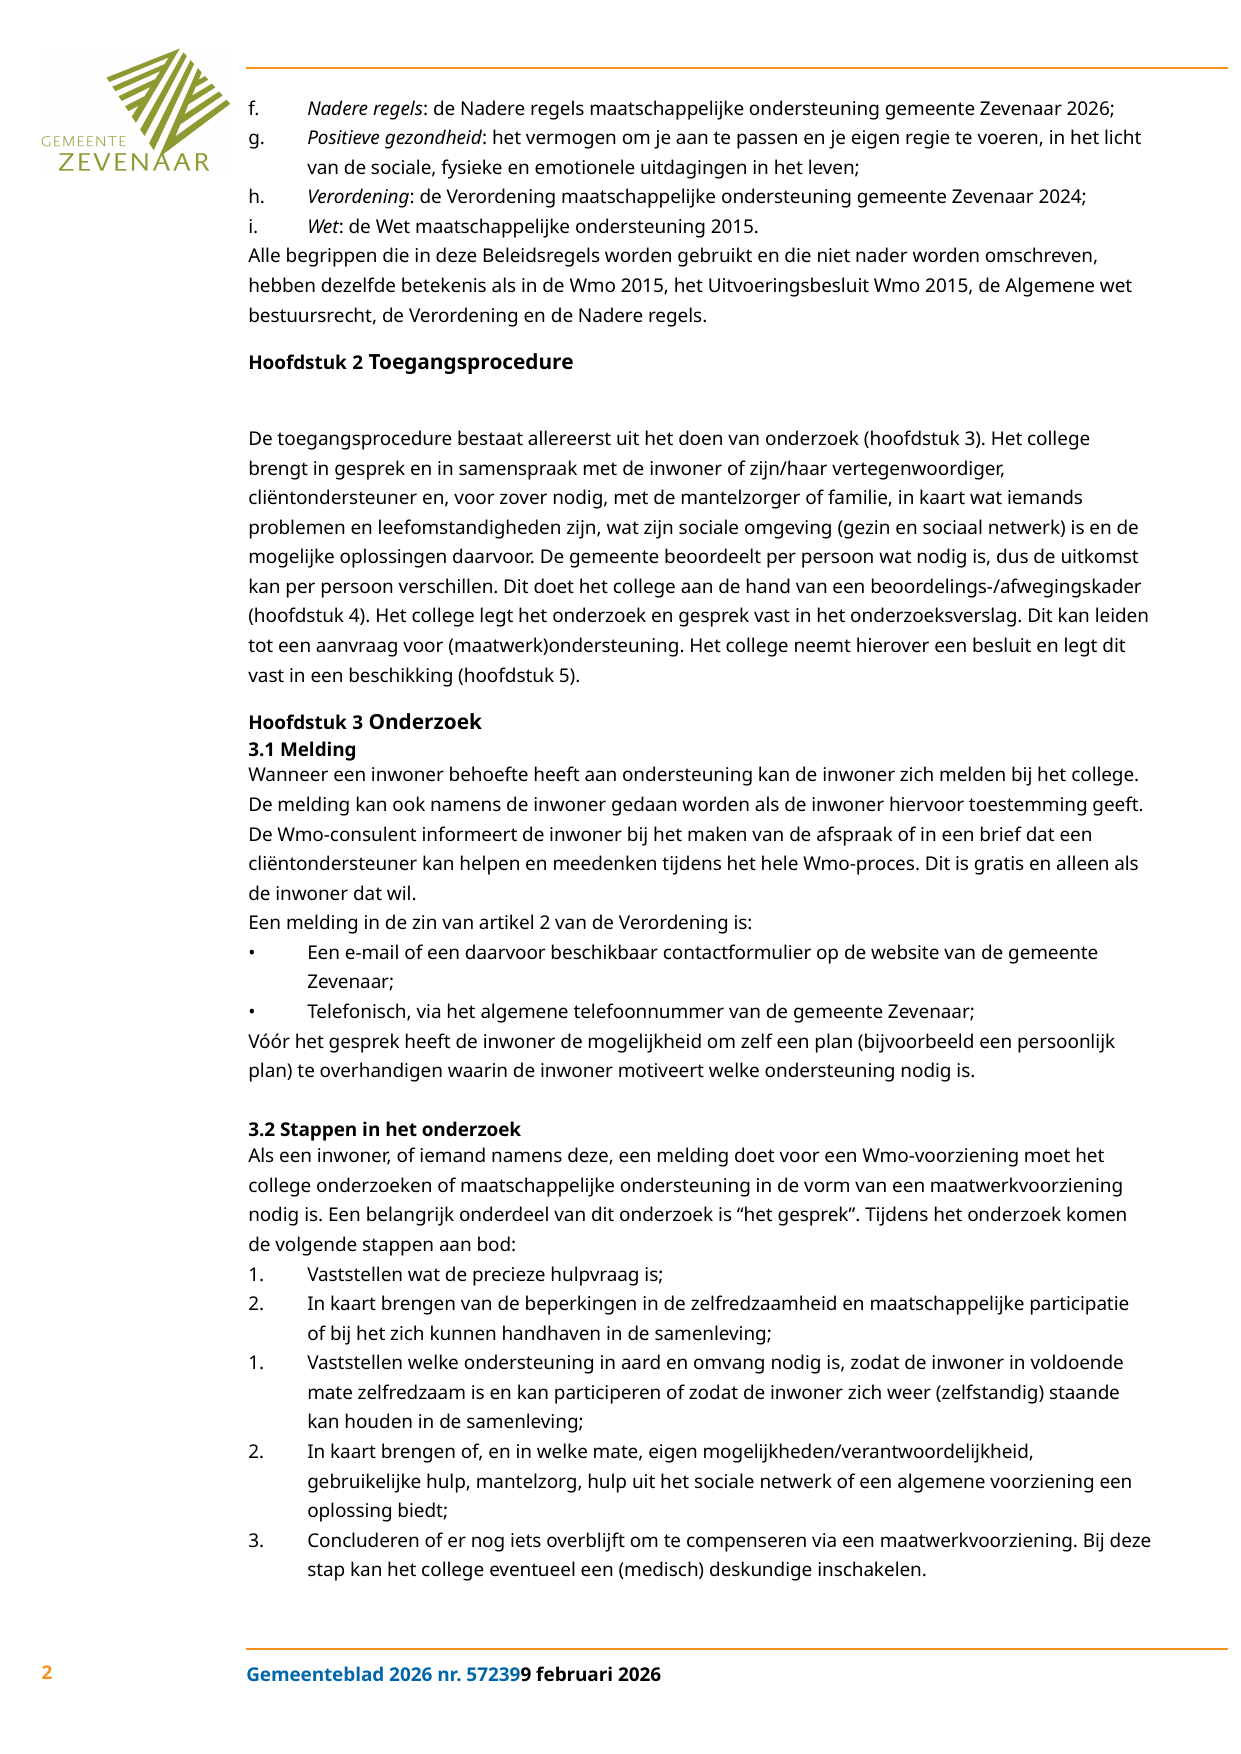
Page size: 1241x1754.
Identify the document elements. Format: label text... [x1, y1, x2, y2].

list Nadere regels: de Nadere regels maatschappelijke ondersteuning gemeente Zevenaar 2026; [248, 95, 1152, 121]
text Hoofdstuk 3 Onderzoek [248, 707, 1152, 736]
text Als een inwoner, of iemand namens deze, een melding doet voor een Wmo-voorziening moet het college onderzoeken of maatschappelijke ondersteuning in de vorm van een maatwerkvoorziening nodig is. Een belangrijk onderdeel van dit onderzoek is “het gesprek”. Tijdens het onderzoek komen de volgende stappen aan bod: [248, 1142, 1152, 1257]
list Concluderen of er nog iets overblijft om te compenseren via een maatwerkvoorziening. Bij deze stap kan het college eventueel een (medisch) deskundige inschakelen. [248, 1527, 1152, 1582]
list Positieve gezondheid: het vermogen om je aan te passen en je eigen regie te voeren, in het licht van de sociale, fysieke en emotionele uitdagingen in het leven; [248, 124, 1152, 180]
text Een melding in de zin van artikel 2 van de Verordening is: [248, 909, 1152, 935]
text Vóór het gesprek heeft de inwoner de mogelijkheid om zelf een plan (bijvoorbeeld een persoonlijk plan) te overhandigen waarin de inwoner motiveert welke ondersteuning nodig is. [248, 1028, 1152, 1083]
text 3.2 Stappen in het onderzoek [248, 1117, 1152, 1142]
list Een e-mail of een daarvoor beschikbaar contactformulier op de website van de gemeente Zevenaar; [248, 939, 1152, 994]
list In kaart brengen of, en in welke mate, eigen mogelijkheden/verantwoordelijkheid, gebruikelijke hulp, mantelzorg, hulp uit het sociale netwerk of een algemene voorziening een oplossing biedt; [248, 1438, 1152, 1523]
text 3.1 Melding [248, 736, 1152, 762]
text Alle begrippen die in deze Beleidsregels worden gebruikt en die niet nader worden omschreven, hebben dezelfde betekenis als in de Wmo 2015, het Uitvoeringsbesluit Wmo 2015, de Algemene wet bestuursrecht, de Verordening en de Nadere regels. [248, 243, 1152, 328]
picture [41, 47, 231, 172]
list Telefonisch, via het algemene telefoonnummer van de gemeente Zevenaar; [248, 998, 1152, 1024]
list Verordening: de Verordening maatschappelijke ondersteuning gemeente Zevenaar 2024; [248, 183, 1152, 209]
list In kaart brengen van de beperkingen in de zelfredzaamheid en maatschappelijke participatie of bij het zich kunnen handhaven in de samenleving; [248, 1290, 1152, 1346]
text De toegangsprocedure bestaat allereerst uit het doen van onderzoek (hoofdstuk 3). Het college brengt in gesprek en in samenspraak met de inwoner of zijn/haar vertegenwoordiger, cliëntondersteuner en, voor zover nodig, met de mantelzorger of familie, in kaart wat iemands problemen en leefomstandigheden zijn, wat zijn sociale omgeving (gezin en sociaal netwerk) is en de mogelijke oplossingen daarvoor. De gemeente beoordeelt per persoon wat nodig is, dus de uitkomst kan per persoon verschillen. Dit doet het college aan de hand van een beoordelings-/afwegingskader (hoofdstuk 4). Het college legt het onderzoek en gesprek vast in het onderzoeksverslag. Dit kan leiden tot een aanvraag voor (maatwerk)ondersteuning. Het college neemt hierover een besluit en legt dit vast in een beschikking (hoofdstuk 5). [248, 425, 1152, 688]
list Wet: de Wet maatschappelijke ondersteuning 2015. [248, 213, 1152, 239]
text Wanneer een inwoner behoefte heeft aan ondersteuning kan de inwoner zich melden bij het college. De melding kan ook namens de inwoner gedaan worden als de inwoner hiervoor toestemming geeft. De Wmo-consulent informeert de inwoner bij het maken van de afspraak of in een brief dat een cliëntondersteuner kan helpen en meedenken tijdens het hele Wmo-proces. Dit is gratis en alleen als de inwoner dat wil. [248, 762, 1152, 906]
text Hoofdstuk 2 Toegangsprocedure [248, 347, 1152, 376]
list Vaststellen wat de precieze hulpvraag is; [248, 1261, 1152, 1286]
list Vaststellen welke ondersteuning in aard en omvang nodig is, zodat de inwoner in voldoende mate zelfredzaam is en kan participeren of zodat de inwoner zich weer (zelfstandig) staande kan houden in de samenleving; [248, 1349, 1152, 1434]
